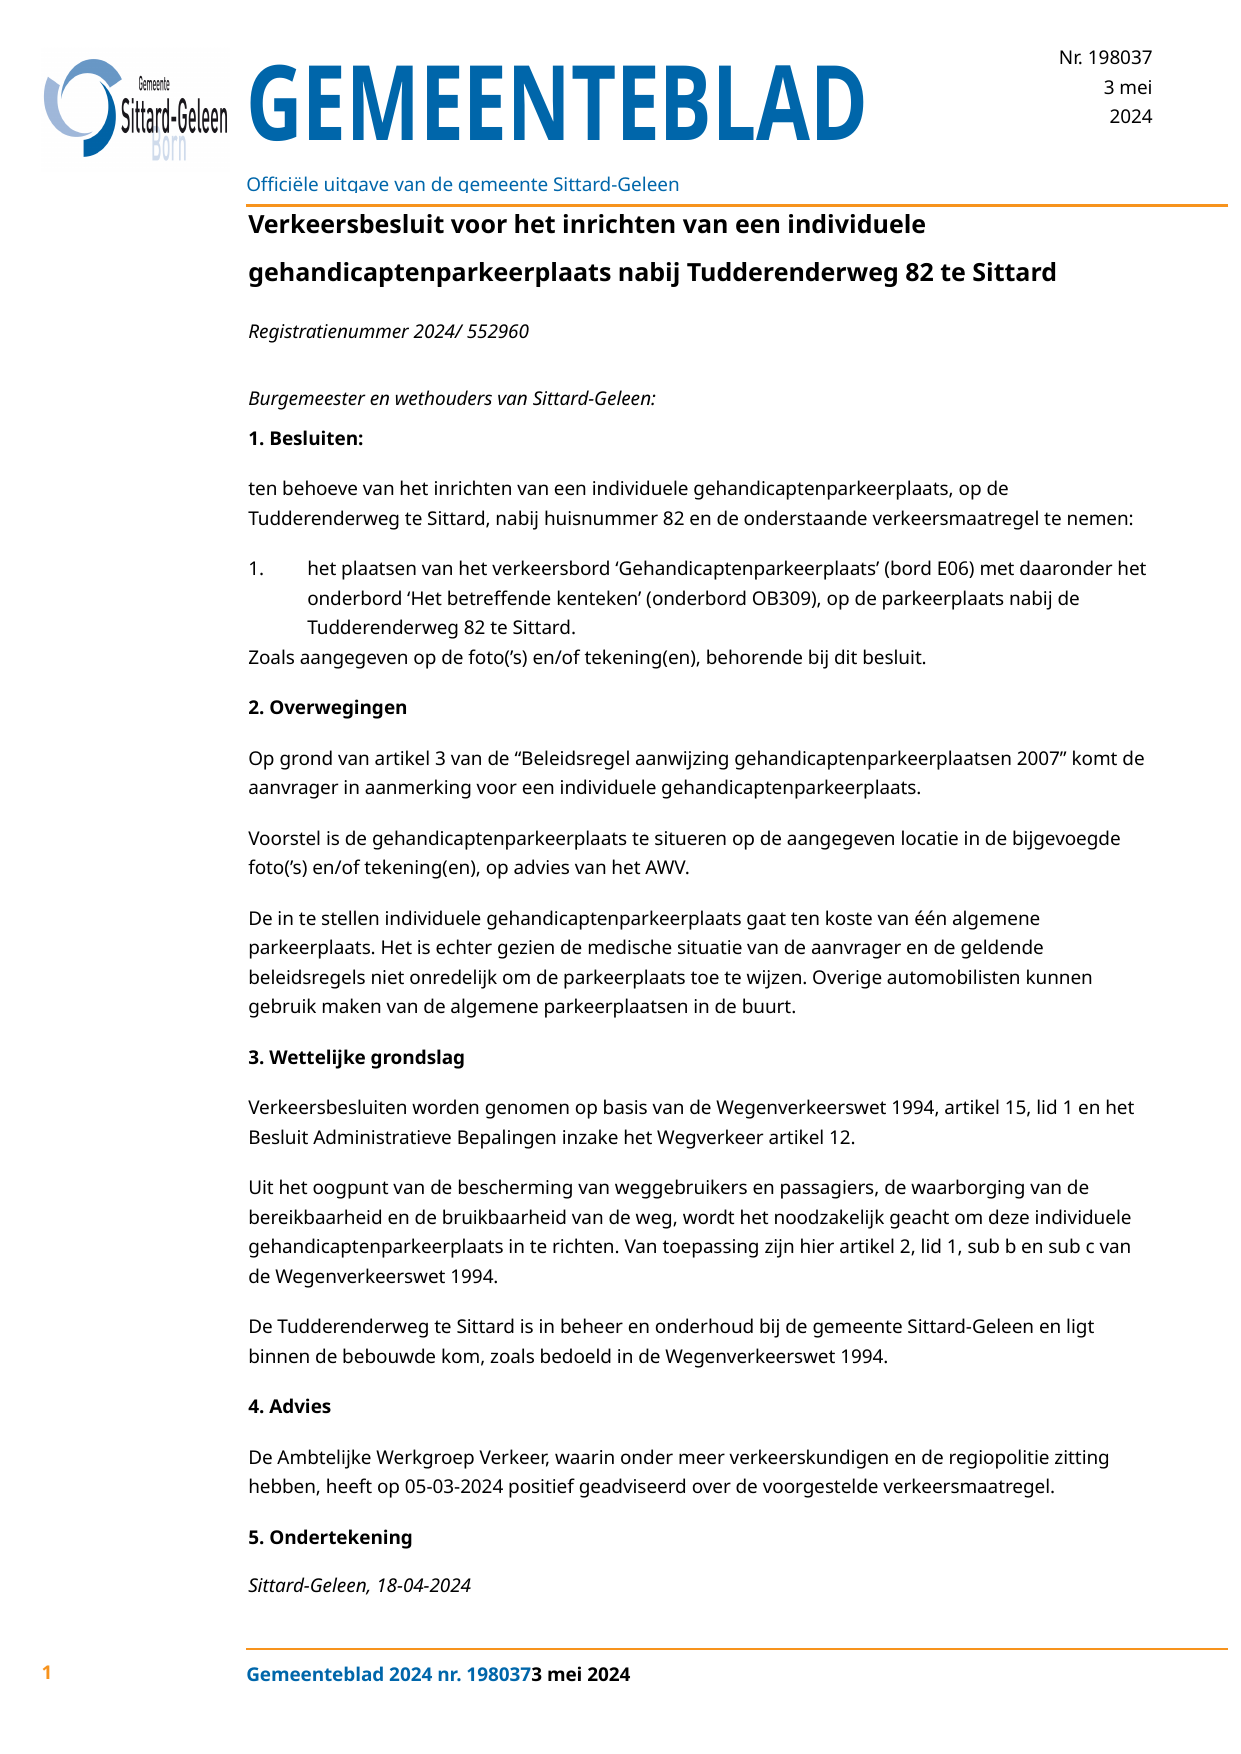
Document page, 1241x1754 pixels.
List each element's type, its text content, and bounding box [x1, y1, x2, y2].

text Zoals aangegeven op de foto(’s) en/of tekening(en), behorende bij dit besluit. [248, 644, 1152, 670]
text Verkeersbesluit voor het inrichten van een individuele gehandicaptenparkeerplaats nabij Tudderenderweg 82 te Sittard [248, 207, 1152, 288]
text 5. Ondertekening [248, 1524, 1152, 1550]
text Registratienummer 2024/ 552960 [248, 318, 1152, 344]
text Op grond van artikel 3 van de “Beleidsregel aanwijzing gehandicaptenparkeerplaatsen 2007” komt de aanvrager in aanmerking voor een individuele gehandicaptenparkeerplaats. [248, 745, 1152, 800]
text 1. Besluiten: [248, 425, 1152, 451]
picture [41, 47, 231, 172]
text De Ambtelijke Werkgroep Verkeer, waarin onder meer verkeerskundigen en de regiopolitie zitting hebben, heeft op 05-03-2024 positief geadviseerd over de voorgestelde verkeersmaatregel. [248, 1444, 1152, 1499]
text 4. Advies [248, 1394, 1152, 1419]
list het plaatsen van het verkeersbord ‘Gehandicaptenparkeerplaats’ (bord E06) met daaronder het onderbord ‘Het betreffende kenteken’ (onderbord OB309), op de parkeerplaats nabij de Tudderenderweg 82 te Sittard. [248, 555, 1152, 640]
text Uit het oogpunt van de bescherming van weggebruikers en passagiers, de waarborging van de bereikbaarheid en de bruikbaarheid van de weg, wordt het noodzakelijk geacht om deze individuele gehandicaptenparkeerplaats in te richten. Van toepassing zijn hier artikel 2, lid 1, sub b en sub c van de Wegenverkeerswet 1994. [248, 1174, 1152, 1289]
text 2. Overwegingen [248, 694, 1152, 720]
text De in te stellen individuele gehandicaptenparkeerplaats gaat ten koste van één algemene parkeerplaats. Het is echter gezien de medische situatie van de aanvrager en de geldende beleidsregels niet onredelijk om de parkeerplaats toe te wijzen. Overige automobilisten kunnen gebruik maken van de algemene parkeerplaatsen in de buurt. [248, 905, 1152, 1019]
text ten behoeve van het inrichten van een individuele gehandicaptenparkeerplaats, op de Tudderenderweg te Sittard, nabij huisnummer 82 en de onderstaande verkeersmaatregel te nemen: [248, 475, 1152, 531]
text Verkeersbesluiten worden genomen op basis van de Wegenverkeerswet 1994, artikel 15, lid 1 en het Besluit Administratieve Bepalingen inzake het Wegverkeer artikel 12. [248, 1094, 1152, 1150]
text De Tudderenderweg te Sittard is in beheer en onderhoud bij de gemeente Sittard-Geleen en ligt binnen de bebouwde kom, zoals bedoeld in de Wegenverkeerswet 1994. [248, 1314, 1152, 1369]
text Burgemeester en wethouders van Sittard-Geleen: [248, 386, 1152, 411]
text Sittard-Geleen, 18-04-2024 [248, 1572, 1152, 1598]
text 3. Wettelijke grondslag [248, 1044, 1152, 1070]
text Voorstel is de gehandicaptenparkeerplaats te situeren op de aangegeven locatie in de bijgevoegde foto(’s) en/of tekening(en), op advies van het AWV. [248, 825, 1152, 880]
